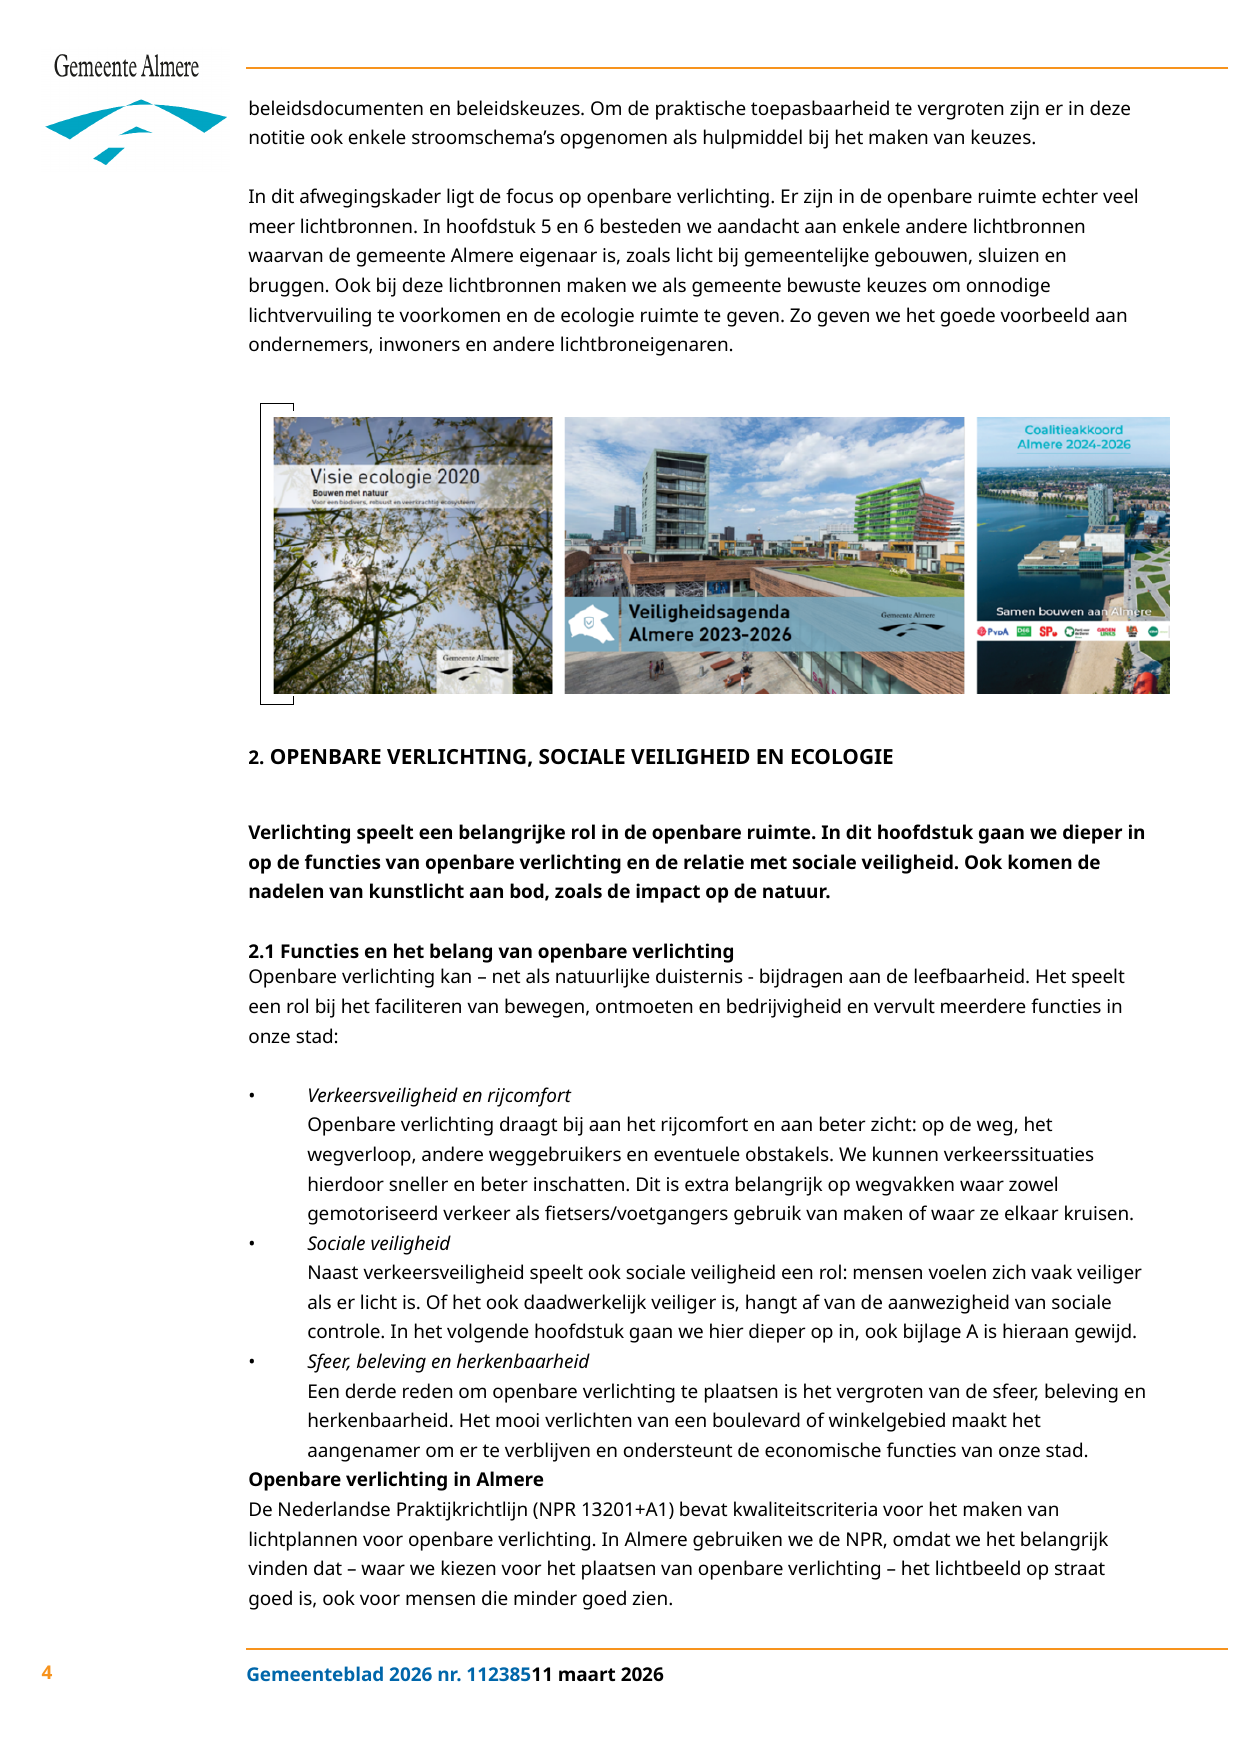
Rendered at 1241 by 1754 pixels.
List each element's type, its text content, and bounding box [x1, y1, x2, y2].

text Openbare verlichting kan – net als natuurlijke duisternis - bijdragen aan de leefbaarheid. Het speelt een rol bij het faciliteren van bewegen, ontmoeten en bedrijvigheid en vervult meerdere functies in onze stad: [248, 964, 1152, 1048]
picture [268, 411, 1173, 696]
list Verkeersveiligheid en rijcomfort [248, 1082, 1152, 1108]
list Sfeer, beleving en herkenbaarheid [248, 1348, 1152, 1374]
text beleidsdocumenten en beleidskeuzes. Om de praktische toepasbaarheid te vergroten zijn er in deze notitie ook enkele stroomschema’s opgenomen als hulpmiddel bij het maken van keuzes. [248, 95, 1152, 150]
text 2. OPENBARE VERLICHTING, SOCIALE VEILIGHEID EN ECOLOGIE [248, 742, 1152, 770]
text In dit afwegingskader ligt de focus op openbare verlichting. Er zijn in de openbare ruimte echter veel meer lichtbronnen. In hoofdstuk 5 en 6 besteden we aandacht aan enkele andere lichtbronnen waarvan de gemeente Almere eigenaar is, zoals licht bij gemeentelijke gebouwen, sluizen en bruggen. Ook bij deze lichtbronnen maken we als gemeente bewuste keuzes om onnodige lichtvervuiling te voorkomen en de ecologie ruimte te geven. Zo geven we het goede voorbeeld aan ondernemers, inwoners en andere lichtbroneigenaren. [248, 183, 1152, 357]
picture [41, 47, 231, 172]
text Openbare verlichting in Almere [248, 1467, 1152, 1492]
text Verlichting speelt een belangrijke rol in de openbare ruimte. In dit hoofdstuk gaan we dieper in op de functies van openbare verlichting en de relatie met sociale veiligheid. Ook komen de nadelen van kunstlicht aan bod, zoals de impact op de natuur. [248, 819, 1152, 904]
list Openbare verlichting draagt bij aan het rijcomfort en aan beter zicht: op de weg, het wegverloop, andere weggebruikers en eventuele obstakels. We kunnen verkeerssituaties hierdoor sneller en beter inschatten. Dit is extra belangrijk op wegvakken waar zowel gemotoriseerd verkeer als fietsers/voetgangers gebruik van maken of waar ze elkaar kruisen. [248, 1112, 1152, 1226]
text De Nederlandse Praktijkrichtlijn (NPR 13201+A1) bevat kwaliteitscriteria voor het maken van lichtplannen voor openbare verlichting. In Almere gebruiken we de NPR, omdat we het belangrijk vinden dat – waar we kiezen voor het plaatsen van openbare verlichting – het lichtbeeld op straat goed is, ook voor mensen die minder goed zien. [248, 1496, 1152, 1611]
text 2.1 Functies en het belang van openbare verlichting [248, 938, 1152, 964]
list Een derde reden om openbare verlichting te plaatsen is het vergroten van de sfeer, beleving en herkenbaarheid. Het mooi verlichten van een boulevard of winkelgebied maakt het aangenamer om er te verblijven en ondersteunt de economische functies van onze stad. [248, 1378, 1152, 1463]
list Sociale veiligheid [248, 1230, 1152, 1256]
list Naast verkeersveiligheid speelt ook sociale veiligheid een rol: mensen voelen zich vaak veiliger als er licht is. Of het ook daadwerkelijk veiliger is, hangt af van de aanwezigheid van sociale controle. In het volgende hoofdstuk gaan we hier dieper op in, ook bijlage A is hieraan gewijd. [248, 1259, 1152, 1344]
